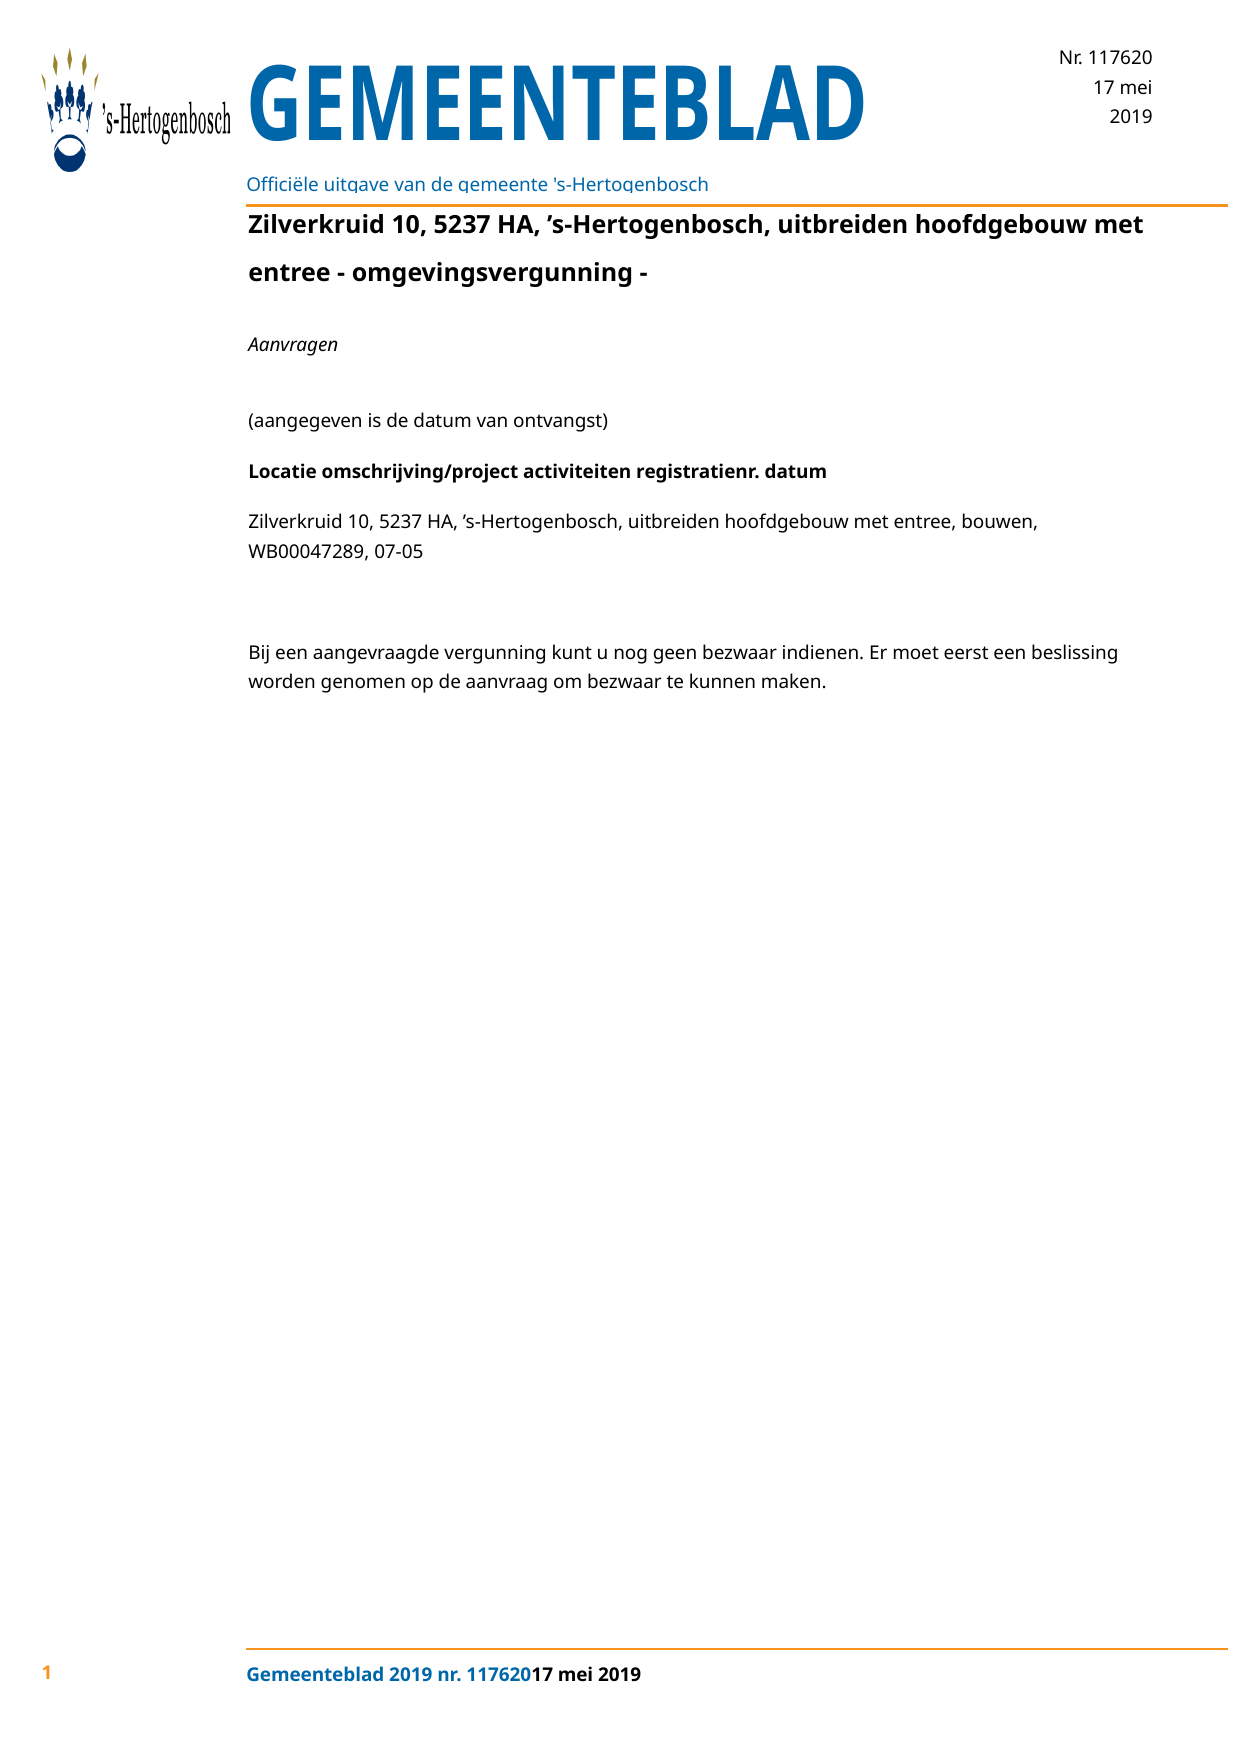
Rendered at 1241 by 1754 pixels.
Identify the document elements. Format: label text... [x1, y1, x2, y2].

text Locatie omschrijving/project activiteiten registratienr. datum [248, 458, 1152, 484]
text (aangegeven is de datum van ontvangst) [248, 408, 1152, 433]
text Zilverkruid 10, 5237 HA, ’s-Hertogenbosch, uitbreiden hoofdgebouw met entree - omgevingsvergunning - [248, 207, 1152, 288]
text Aanvragen [248, 331, 1152, 357]
picture [41, 47, 231, 172]
text Bij een aangevraagde vergunning kunt u nog geen bezwaar indienen. Er moet eerst een beslissing worden genomen op de aanvraag om bezwaar te kunnen maken. [248, 639, 1152, 694]
text Zilverkruid 10, 5237 HA, ’s-Hertogenbosch, uitbreiden hoofdgebouw met entree, bouwen, WB00047289, 07-05 [248, 508, 1152, 564]
